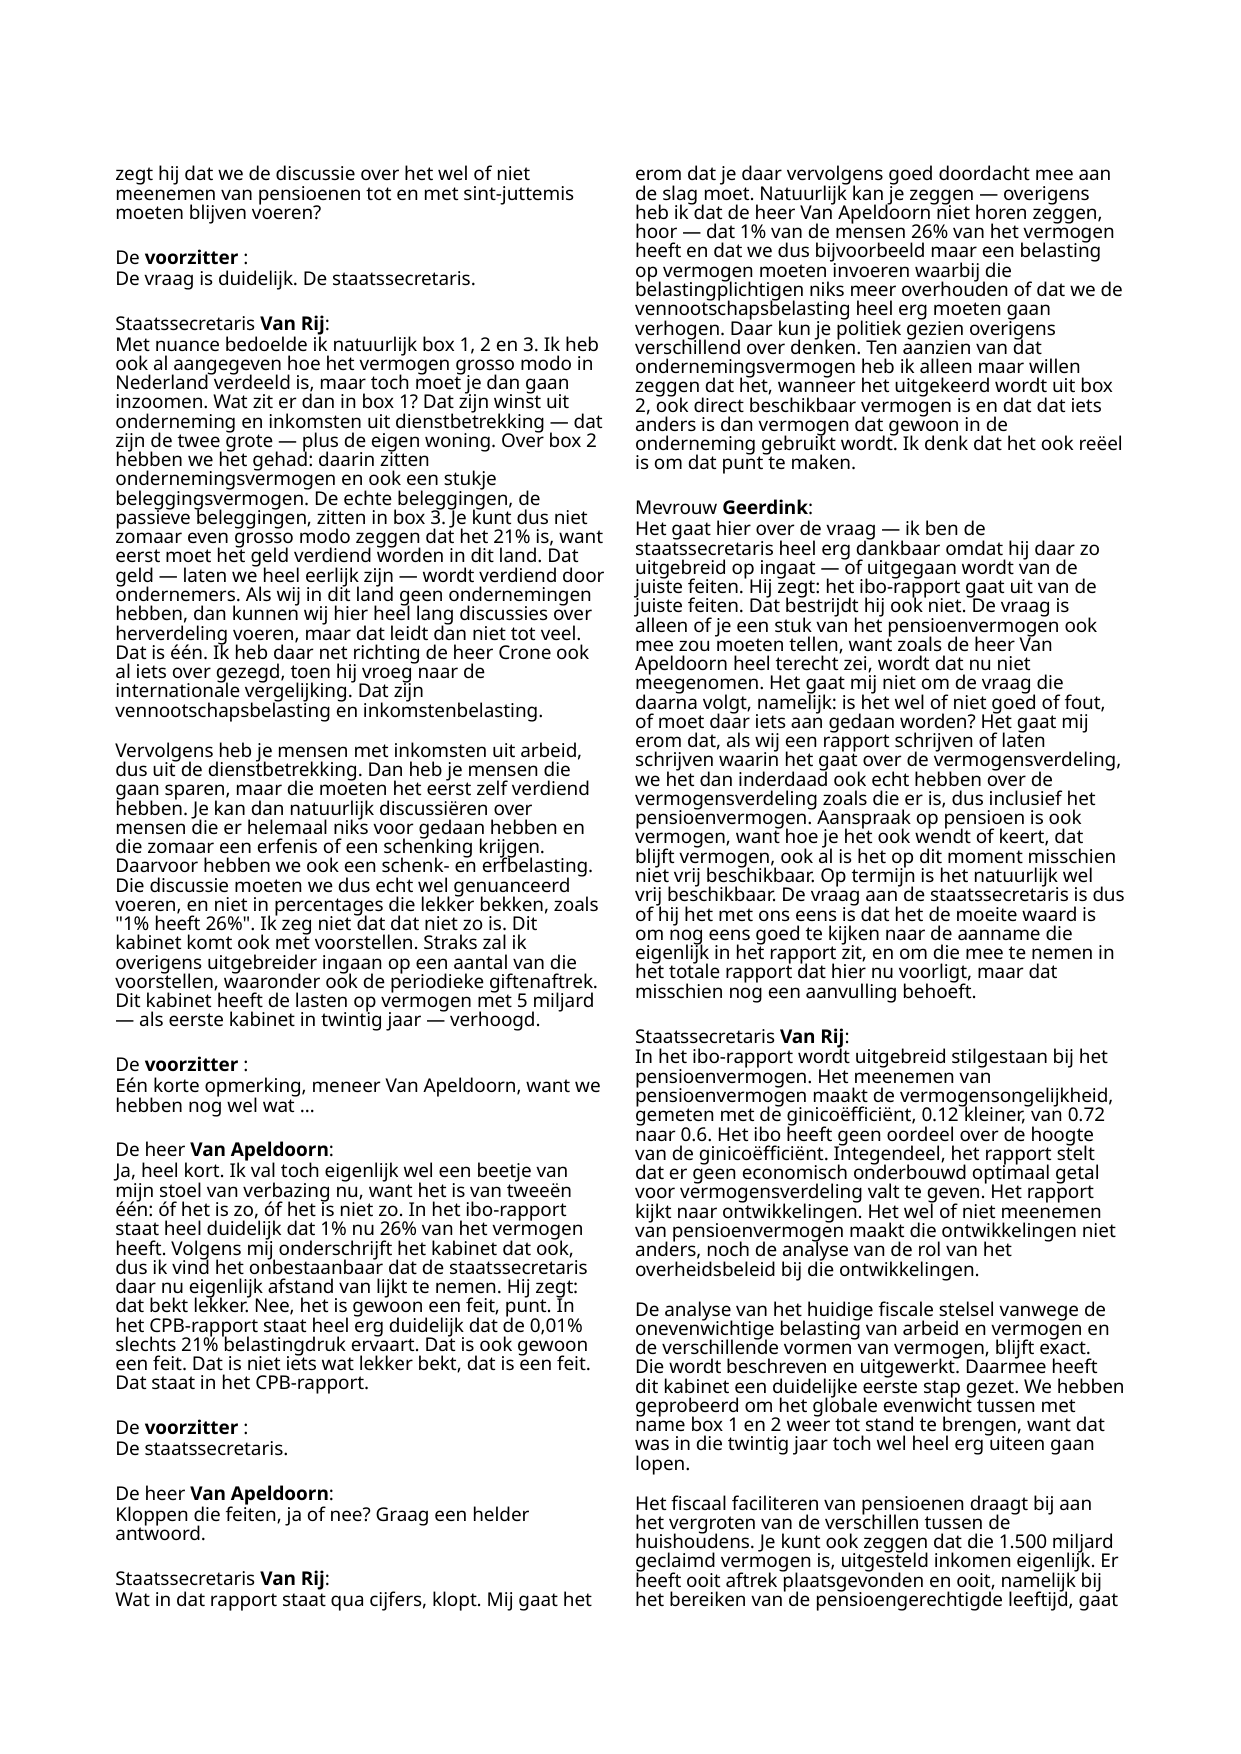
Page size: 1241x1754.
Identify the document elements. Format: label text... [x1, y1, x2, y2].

text Eén korte opmerking, meneer Van Apeldoorn, want we hebben nog wel wat … [115, 1077, 605, 1116]
text Mevrouw Geerdink: [635, 494, 1125, 520]
text In het ibo-rapport wordt uitgebreid stilgestaan bij het pensioenvermogen. Het meenemen van pensioenvermogen maakt de vermogensongelijkheid, gemeten met de ginicoëfficiënt, 0.12 kleiner, van 0.72 naar 0.6. Het ibo heeft geen oordeel over de hoogte van de ginicoëfficiënt. Integendeel, het rapport stelt dat er geen economisch onderbouwd optimaal getal voor vermogensverdeling valt te geven. Het rapport kijkt naar ontwikkelingen. Het wel of niet meenemen van pensioenvermogen maakt die ontwikkelingen niet anders, noch de analyse van de rol van het overheidsbeleid bij die ontwikkelingen. [635, 1048, 1125, 1280]
text Vervolgens heb je mensen met inkomsten uit arbeid, dus uit de dienstbetrekking. Dan heb je mensen die gaan sparen, maar die moeten het eerst zelf verdiend hebben. Je kan dan natuurlijk discussiëren over mensen die er helemaal niks voor gedaan hebben en die zomaar een erfenis of een schenking krijgen. Daarvoor hebben we ook een schenk- en erfbelasting. Die discussie moeten we dus echt wel genuanceerd voeren, en niet in percentages die lekker bekken, zoals "1% heeft 26%". Ik zeg niet dat dat niet zo is. Dit kabinet komt ook met voorstellen. Straks zal ik overigens uitgebreider ingaan op een aantal van die voorstellen, waaronder ook de periodieke giftenaftrek. Dit kabinet heeft de lasten op vermogen met 5 miljard — als eerste kabinet in twintig jaar — verhoogd. [115, 742, 605, 1031]
text Staatssecretaris Van Rij: [635, 1023, 1125, 1048]
text Het fiscaal faciliteren van pensioenen draagt bij aan het vergroten van de verschillen tussen de huishoudens. Je kunt ook zeggen dat die 1.500 miljard geclaimd vermogen is, uitgesteld inkomen eigenlijk. Er heeft ooit aftrek plaatsgevonden en ooit, namelijk bij het bereiken van de pensioengerechtigde leeftijd, gaat [635, 1495, 1125, 1610]
text Staatssecretaris Van Rij: [115, 310, 605, 336]
text Staatssecretaris Van Rij: [115, 1565, 605, 1591]
text De analyse van het huidige fiscale stelsel vanwege de onevenwichtige belasting van arbeid en vermogen en de verschillende vormen van vermogen, blijft exact. Die wordt beschreven en uitgewerkt. Daarmee heeft dit kabinet een duidelijke eerste stap gezet. We hebben geprobeerd om het globale evenwicht tussen met name box 1 en 2 weer tot stand te brengen, want dat was in die twintig jaar toch wel heel erg uiteen gaan lopen. [635, 1301, 1125, 1474]
text Met nuance bedoelde ik natuurlijk box 1, 2 en 3. Ik heb ook al aangegeven hoe het vermogen grosso modo in Nederland verdeeld is, maar toch moet je dan gaan inzoomen. Wat zit er dan in box 1? Dat zijn winst uit onderneming en inkomsten uit dienstbetrekking — dat zijn de twee grote — plus de eigen woning. Over box 2 hebben we het gehad: daarin zitten ondernemingsvermogen en ook een stukje beleggingsvermogen. De echte beleggingen, de passieve beleggingen, zitten in box 3. Je kunt dus niet zomaar even grosso modo zeggen dat het 21% is, want eerst moet het geld verdiend worden in dit land. Dat geld — laten we heel eerlijk zijn — wordt verdiend door ondernemers. Als wij in dit land geen ondernemingen hebben, dan kunnen wij hier heel lang discussies over herverdeling voeren, maar dat leidt dan niet tot veel. Dat is één. Ik heb daar net richting de heer Crone ook al iets over gezegd, toen hij vroeg naar de internationale vergelijking. Dat zijn vennootschapsbelasting en inkomstenbelasting. [115, 336, 605, 721]
text De voorzitter : [115, 1414, 605, 1440]
text De staatssecretaris. [115, 1440, 605, 1459]
text De voorzitter : [115, 1052, 605, 1077]
text De vraag is duidelijk. De staatssecretaris. [115, 270, 605, 289]
text Ja, heel kort. Ik val toch eigenlijk wel een beetje van mijn stoel van verbazing nu, want het is van tweeën één: óf het is zo, óf het is niet zo. In het ibo-rapport staat heel duidelijk dat 1% nu 26% van het vermogen heeft. Volgens mij onderschrijft het kabinet dat ook, dus ik vind het onbestaanbaar dat de staatssecretaris daar nu eigenlijk afstand van lijkt te nemen. Hij zegt: dat bekt lekker. Nee, het is gewoon een feit, punt. In het CPB-rapport staat heel erg duidelijk dat de 0,01% slechts 21% belastingdruk ervaart. Dat is ook gewoon een feit. Dat is niet iets wat lekker bekt, dat is een feit. Dat staat in het CPB-rapport. [115, 1162, 605, 1394]
text De voorzitter : [115, 244, 605, 270]
text erom dat je daar vervolgens goed doordacht mee aan de slag moet. Natuurlijk kan je zeggen — overigens heb ik dat de heer Van Apeldoorn niet horen zeggen, hoor — dat 1% van de mensen 26% van het vermogen heeft en dat we dus bijvoorbeeld maar een belasting op vermogen moeten invoeren waarbij die belastingplichtigen niks meer overhouden of dat we de vennootschapsbelasting heel erg moeten gaan verhogen. Daar kun je politiek gezien overigens verschillend over denken. Ten aanzien van dat ondernemingsvermogen heb ik alleen maar willen zeggen dat het, wanneer het uitgekeerd wordt uit box 2, ook direct beschikbaar vermogen is en dat dat iets anders is dan vermogen dat gewoon in de onderneming gebruikt wordt. Ik denk dat het ook reëel is om dat punt te maken. [635, 165, 1125, 474]
text De heer Van Apeldoorn: [115, 1137, 605, 1162]
text zegt hij dat we de discussie over het wel of niet meenemen van pensioenen tot en met sint-juttemis moeten blijven voeren? [115, 165, 605, 223]
text Het gaat hier over de vraag — ik ben de staatssecretaris heel erg dankbaar omdat hij daar zo uitgebreid op ingaat — of uitgegaan wordt van de juiste feiten. Hij zegt: het ibo-rapport gaat uit van de juiste feiten. Dat bestrijdt hij ook niet. De vraag is alleen of je een stuk van het pensioenvermogen ook mee zou moeten tellen, want zoals de heer Van Apeldoorn heel terecht zei, wordt dat nu niet meegenomen. Het gaat mij niet om de vraag die daarna volgt, namelijk: is het wel of niet goed of fout, of moet daar iets aan gedaan worden? Het gaat mij erom dat, als wij een rapport schrijven of laten schrijven waarin het gaat over de vermogensverdeling, we het dan inderdaad ook echt hebben over de vermogensverdeling zoals die er is, dus inclusief het pensioenvermogen. Aanspraak op pensioen is ook vermogen, want hoe je het ook wendt of keert, dat blijft vermogen, ook al is het op dit moment misschien niet vrij beschikbaar. Op termijn is het natuurlijk wel vrij beschikbaar. De vraag aan de staatssecretaris is dus of hij het met ons eens is dat het de moeite waard is om nog eens goed te kijken naar de aanname die eigenlijk in het rapport zit, en om die mee te nemen in het totale rapport dat hier nu voorligt, maar dat misschien nog een aanvulling behoeft. [635, 520, 1125, 1002]
text Kloppen die feiten, ja of nee? Graag een helder antwoord. [115, 1506, 605, 1544]
text De heer Van Apeldoorn: [115, 1480, 605, 1506]
text Wat in dat rapport staat qua cijfers, klopt. Mij gaat het [115, 1591, 605, 1610]
